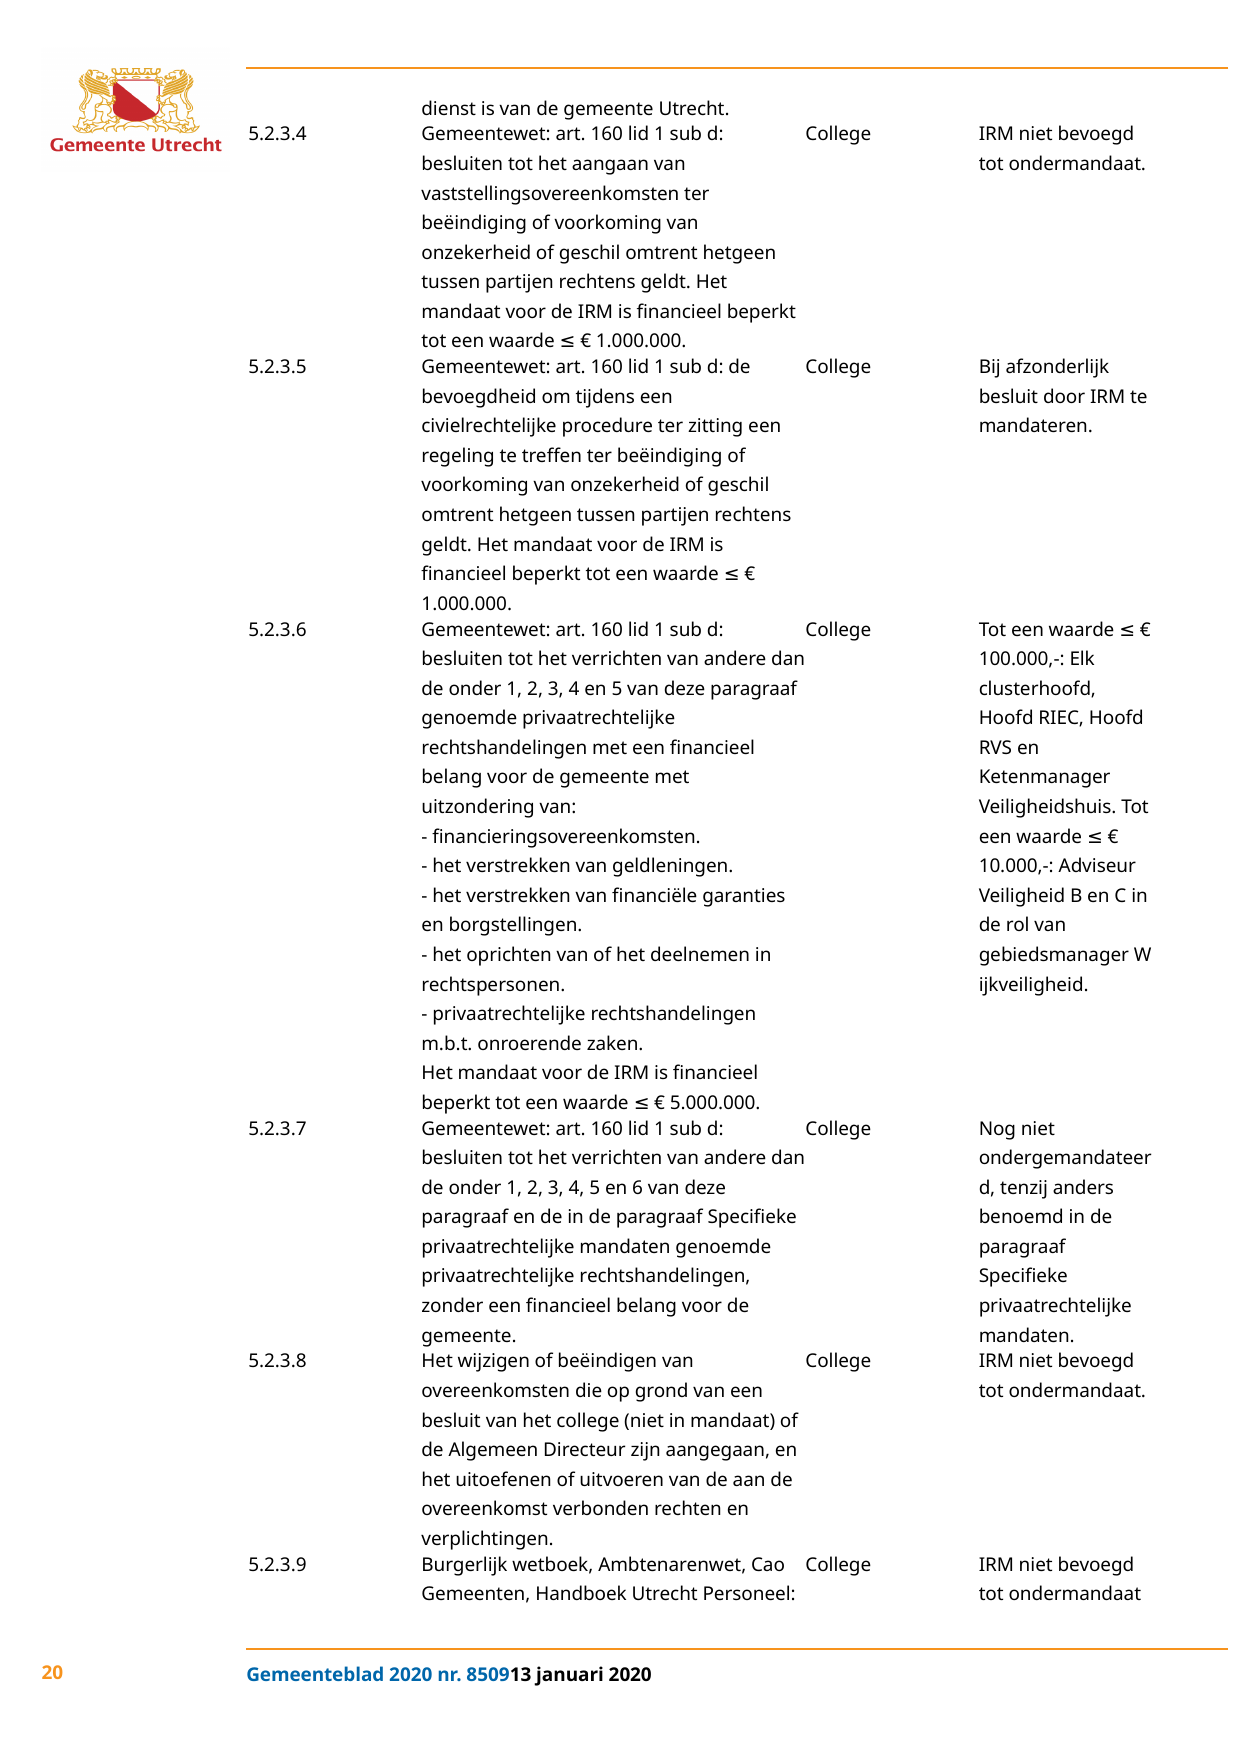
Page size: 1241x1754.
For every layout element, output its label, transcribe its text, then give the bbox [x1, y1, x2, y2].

table_cell Bij afzonderlijk besluit door IRM te mandateren. [979, 353, 1152, 616]
table_cell dienst is van de gemeente Utrecht. [421, 95, 805, 121]
table_cell 5.2.3.4 [248, 121, 421, 353]
table_cell [248, 95, 421, 121]
table_cell College [805, 353, 978, 616]
table_cell College [805, 616, 978, 1115]
table_cell [979, 95, 1152, 121]
table_cell 5.2.3.5 [248, 353, 421, 616]
table_cell Het wijzigen of beëindigen van overeenkomsten die op grond van een besluit van het college (niet in mandaat) of de Algemeen Directeur zijn aangegaan, en het uitoefenen of uitvoeren van de aan de overeenkomst verbonden rechten en verplichtingen. [421, 1348, 805, 1551]
table_cell College [805, 1115, 978, 1348]
table_cell Nog niet ondergemandateerd, tenzij anders benoemd in de paragraaf Specifieke privaatrechtelijke mandaten. [979, 1115, 1152, 1348]
picture [41, 47, 231, 172]
table_cell 5.2.3.7 [248, 1115, 421, 1348]
table_cell Tot een waarde ≤ € 100.000,-: Elk clusterhoofd, Hoofd RIEC, Hoofd RVS en Ketenmanager Veiligheidshuis. Tot een waarde ≤ € 10.000,-: Adviseur Veiligheid B en C in de rol van gebiedsmanager Wijkveiligheid. [979, 616, 1152, 1115]
table_cell Gemeentewet: art. 160 lid 1 sub d: besluiten tot het verrichten van andere dan de onder 1, 2, 3, 4, 5 en 6 van deze paragraaf en de in de paragraaf Specifieke privaatrechtelijke mandaten genoemde privaatrechtelijke rechtshandelingen, zonder een financieel belang voor de gemeente. [421, 1115, 805, 1348]
table_cell Gemeentewet: art. 160 lid 1 sub d: besluiten tot het verrichten van andere dan de onder 1, 2, 3, 4 en 5 van deze paragraaf genoemde privaatrechtelijke rechtshandelingen met een financieel belang voor de gemeente met uitzondering van: - financieringsovereenkomsten. - het verstrekken van geldleningen. - het verstrekken van financiële garanties en borgstellingen. - het oprichten van of het deelnemen in rechtspersonen. - privaatrechtelijke rechtshandelingen m.b.t. onroerende zaken. Het mandaat voor de IRM is financieel beperkt tot een waarde ≤ € 5.000.000. [421, 616, 805, 1115]
table_cell IRM niet bevoegd tot ondermandaat. [979, 121, 1152, 353]
table_cell Burgerlijk wetboek, Ambtenarenwet, Cao Gemeenten, Handboek Utrecht Personeel: [421, 1551, 805, 1606]
table_cell 5.2.3.6 [248, 616, 421, 1115]
table_cell Gemeentewet: art. 160 lid 1 sub d: besluiten tot het aangaan van vaststellingsovereenkomsten ter beëindiging of voorkoming van onzekerheid of geschil omtrent hetgeen tussen partijen rechtens geldt. Het mandaat voor de IRM is financieel beperkt tot een waarde ≤ € 1.000.000. [421, 121, 805, 353]
table_cell [805, 95, 978, 121]
table_cell 5.2.3.9 [248, 1551, 421, 1606]
table_cell IRM niet bevoegd tot ondermandaat [979, 1551, 1152, 1606]
table_cell 5.2.3.8 [248, 1348, 421, 1551]
table_cell College [805, 121, 978, 353]
table_cell IRM niet bevoegd tot ondermandaat. [979, 1348, 1152, 1551]
table_cell Gemeentewet: art. 160 lid 1 sub d: de bevoegdheid om tijdens een civielrechtelijke procedure ter zitting een regeling te treffen ter beëindiging of voorkoming van onzekerheid of geschil omtrent hetgeen tussen partijen rechtens geldt. Het mandaat voor de IRM is financieel beperkt tot een waarde ≤ € 1.000.000. [421, 353, 805, 616]
table_cell College [805, 1348, 978, 1551]
table_cell College [805, 1551, 978, 1606]
